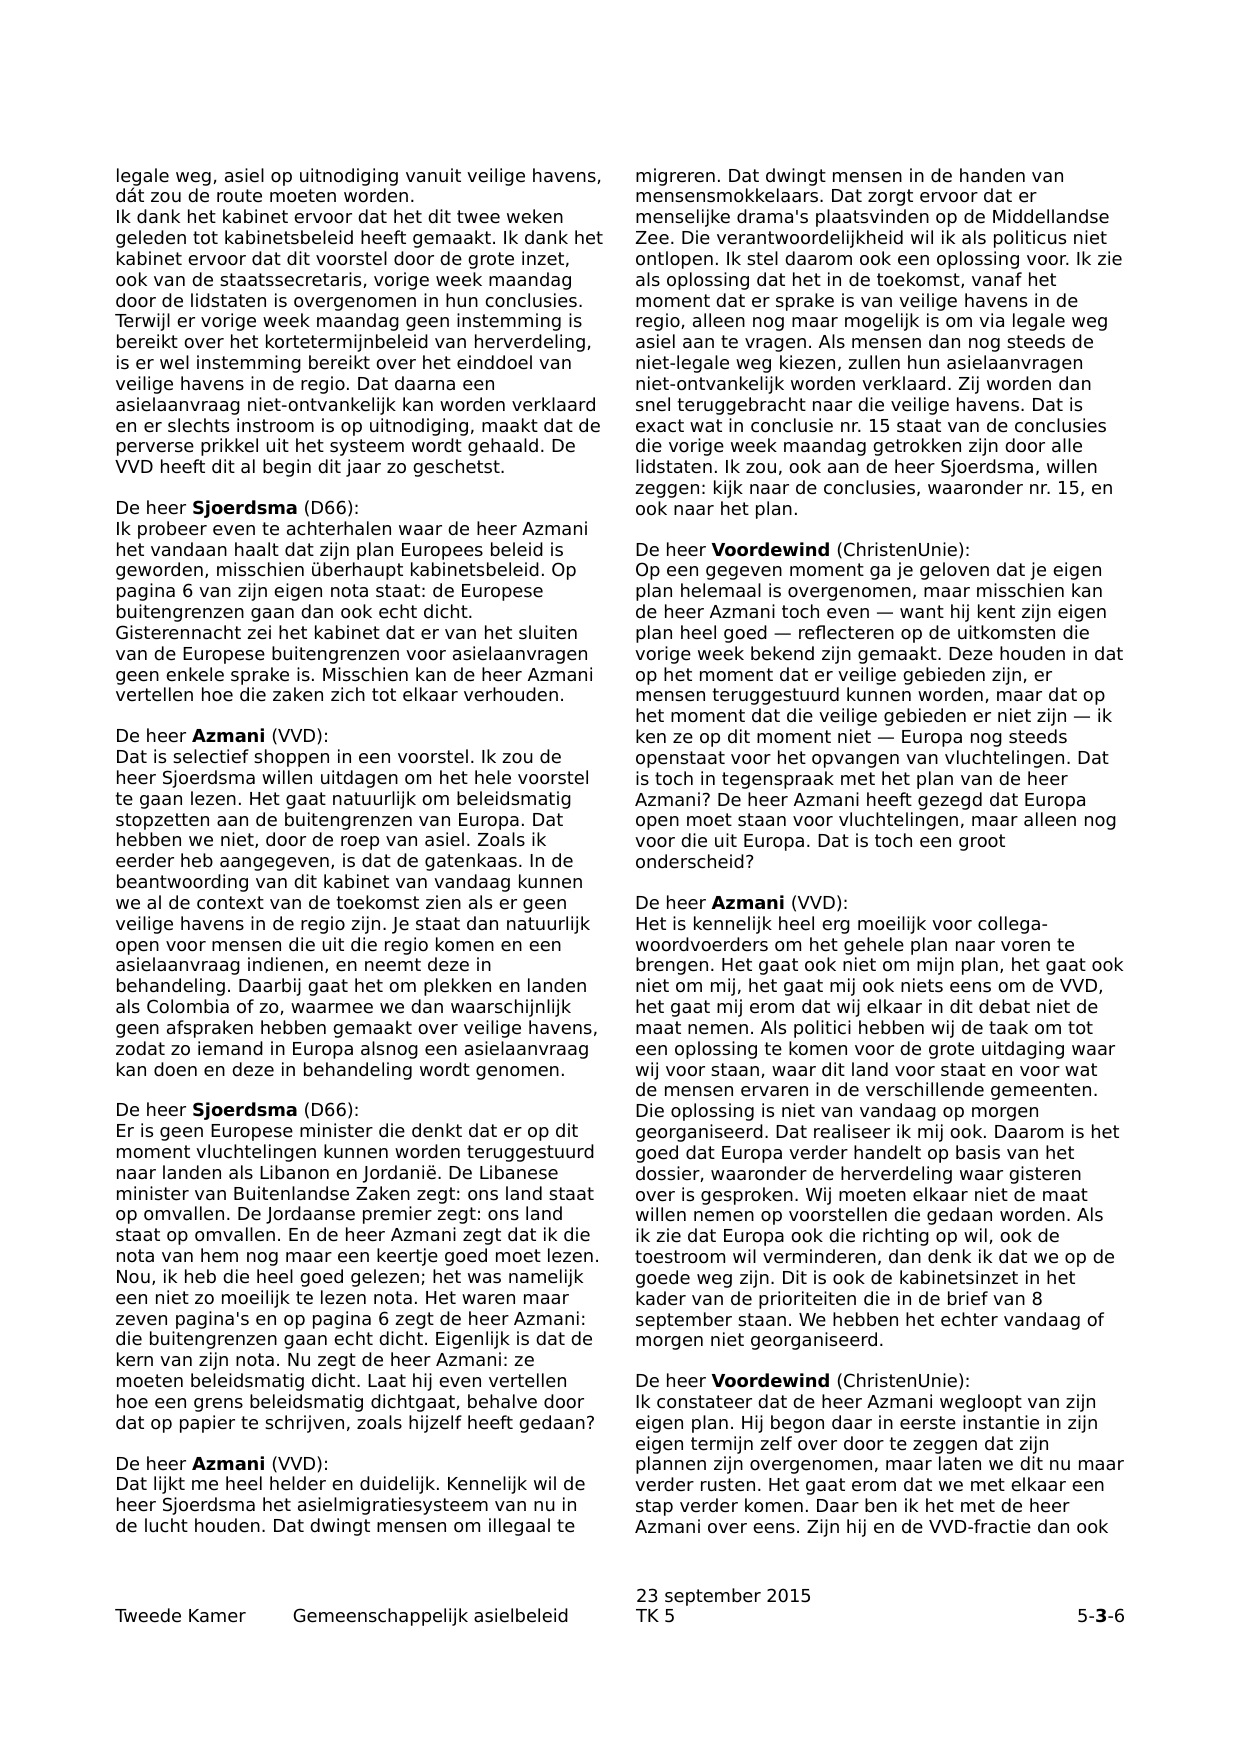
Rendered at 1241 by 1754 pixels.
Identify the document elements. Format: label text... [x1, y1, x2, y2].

text Op een gegeven moment ga je geloven dat je eigen plan helemaal is overgenomen, maar misschien kan de heer Azmani toch even — want hij kent zijn eigen plan heel goed — reflecteren op de uitkomsten die vorige week bekend zijn gemaakt. Deze houden in dat op het moment dat er veilige gebieden zijn, er mensen teruggestuurd kunnen worden, maar dat op het moment dat die veilige gebieden er niet zijn — ik ken ze op dit moment niet — Europa nog steeds openstaat voor het opvangen van vluchtelingen. Dat is toch in tegenspraak met het plan van de heer Azmani? De heer Azmani heeft gezegd dat Europa open moet staan voor vluchtelingen, maar alleen nog voor die uit Europa. Dat is toch een groot onderscheid? [635, 560, 1125, 873]
text De heer Azmani (VVD): [115, 726, 605, 747]
text De heer Sjoerdsma (D66): [115, 498, 605, 518]
text Er is geen Europese minister die denkt dat er op dit moment vluchtelingen kunnen worden teruggestuurd naar landen als Libanon en Jordanië. De Libanese minister van Buitenlandse Zaken zegt: ons land staat op omvallen. De Jordaanse premier zegt: ons land staat op omvallen. En de heer Azmani zegt dat ik die nota van hem nog maar een keertje goed moet lezen. Nou, ik heb die heel goed gelezen; het was namelijk een niet zo moeilijk te lezen nota. Het waren maar zeven pagina's en op pagina 6 zegt de heer Azmani: die buitengrenzen gaan echt dicht. Eigenlijk is dat de kern van zijn nota. Nu zegt de heer Azmani: ze moeten beleidsmatig dicht. Laat hij even vertellen hoe een grens beleidsmatig dichtgaat, behalve door dat op papier te schrijven, zoals hijzelf heeft gedaan? [115, 1121, 605, 1433]
text Ik constateer dat de heer Azmani wegloopt van zijn eigen plan. Hij begon daar in eerste instantie in zijn eigen termijn zelf over door te zeggen dat zijn plannen zijn overgenomen, maar laten we dit nu maar verder rusten. Het gaat erom dat we met elkaar een stap verder komen. Daar ben ik het met de heer Azmani over eens. Zijn hij en de VVD-fractie dan ook [635, 1392, 1125, 1537]
text De heer Voordewind (ChristenUnie): [635, 539, 1125, 560]
text legale weg, asiel op uitnodiging vanuit veilige havens, dát zou de route moeten worden. [115, 165, 605, 207]
text Ik dank het kabinet ervoor dat het dit twee weken geleden tot kabinetsbeleid heeft gemaakt. Ik dank het kabinet ervoor dat dit voorstel door de grote inzet, ook van de staatssecretaris, vorige week maandag door de lidstaten is overgenomen in hun conclusies. Terwijl er vorige week maandag geen instemming is bereikt over het kortetermijnbeleid van herverdeling, is er wel instemming bereikt over het einddoel van veilige havens in de regio. Dat daarna een asielaanvraag niet-ontvankelijk kan worden verklaard en er slechts instroom is op uitnodiging, maakt dat de perverse prikkel uit het systeem wordt gehaald. De VVD heeft dit al begin dit jaar zo geschetst. [115, 207, 605, 478]
text De heer Voordewind (ChristenUnie): [635, 1371, 1125, 1392]
text De heer Azmani (VVD): [115, 1453, 605, 1474]
text Ik probeer even te achterhalen waar de heer Azmani het vandaan haalt dat zijn plan Europees beleid is geworden, misschien überhaupt kabinetsbeleid. Op pagina 6 van zijn eigen nota staat: de Europese buitengrenzen gaan dan ook echt dicht. Gisterennacht zei het kabinet dat er van het sluiten van de Europese buitengrenzen voor asielaanvragen geen enkele sprake is. Misschien kan de heer Azmani vertellen hoe die zaken zich tot elkaar verhouden. [115, 518, 605, 706]
text Dat lijkt me heel helder en duidelijk. Kennelijk wil de heer Sjoerdsma het asielmigratiesysteem van nu in de lucht houden. Dat dwingt mensen om illegaal te [115, 1474, 605, 1537]
text Het is kennelijk heel erg moeilijk voor collega-woordvoerders om het gehele plan naar voren te brengen. Het gaat ook niet om mijn plan, het gaat ook niet om mij, het gaat mij ook niets eens om de VVD, het gaat mij erom dat wij elkaar in dit debat niet de maat nemen. Als politici hebben wij de taak om tot een oplossing te komen voor de grote uitdaging waar wij voor staan, waar dit land voor staat en voor wat de mensen ervaren in de verschillende gemeenten. Die oplossing is niet van vandaag op morgen georganiseerd. Dat realiseer ik mij ook. Daarom is het goed dat Europa verder handelt op basis van het dossier, waaronder de herverdeling waar gisteren over is gesproken. Wij moeten elkaar niet de maat willen nemen op voorstellen die gedaan worden. Als ik zie dat Europa ook die richting op wil, ook de toestroom wil verminderen, dan denk ik dat we op de goede weg zijn. Dit is ook de kabinetsinzet in het kader van de prioriteiten die in de brief van 8 september staan. We hebben het echter vandaag of morgen niet georganiseerd. [635, 913, 1125, 1351]
text Dat is selectief shoppen in een voorstel. Ik zou de heer Sjoerdsma willen uitdagen om het hele voorstel te gaan lezen. Het gaat natuurlijk om beleidsmatig stopzetten aan de buitengrenzen van Europa. Dat hebben we niet, door de roep van asiel. Zoals ik eerder heb aangegeven, is dat de gatenkaas. In de beantwoording van dit kabinet van vandaag kunnen we al de context van de toekomst zien als er geen veilige havens in de regio zijn. Je staat dan natuurlijk open voor mensen die uit die regio komen en een asielaanvraag indienen, en neemt deze in behandeling. Daarbij gaat het om plekken en landen als Colombia of zo, waarmee we dan waarschijnlijk geen afspraken hebben gemaakt over veilige havens, zodat zo iemand in Europa alsnog een asielaanvraag kan doen en deze in behandeling wordt genomen. [115, 747, 605, 1080]
text De heer Sjoerdsma (D66): [115, 1100, 605, 1121]
text migreren. Dat dwingt mensen in de handen van mensensmokkelaars. Dat zorgt ervoor dat er menselijke drama's plaatsvinden op de Middellandse Zee. Die verantwoordelijkheid wil ik als politicus niet ontlopen. Ik stel daarom ook een oplossing voor. Ik zie als oplossing dat het in de toekomst, vanaf het moment dat er sprake is van veilige havens in de regio, alleen nog maar mogelijk is om via legale weg asiel aan te vragen. Als mensen dan nog steeds de niet-legale weg kiezen, zullen hun asielaanvragen niet-ontvankelijk worden verklaard. Zij worden dan snel teruggebracht naar die veilige havens. Dat is exact wat in conclusie nr. 15 staat van de conclusies die vorige week maandag getrokken zijn door alle lidstaten. Ik zou, ook aan de heer Sjoerdsma, willen zeggen: kijk naar de conclusies, waaronder nr. 15, en ook naar het plan. [635, 165, 1125, 519]
text De heer Azmani (VVD): [635, 893, 1125, 913]
